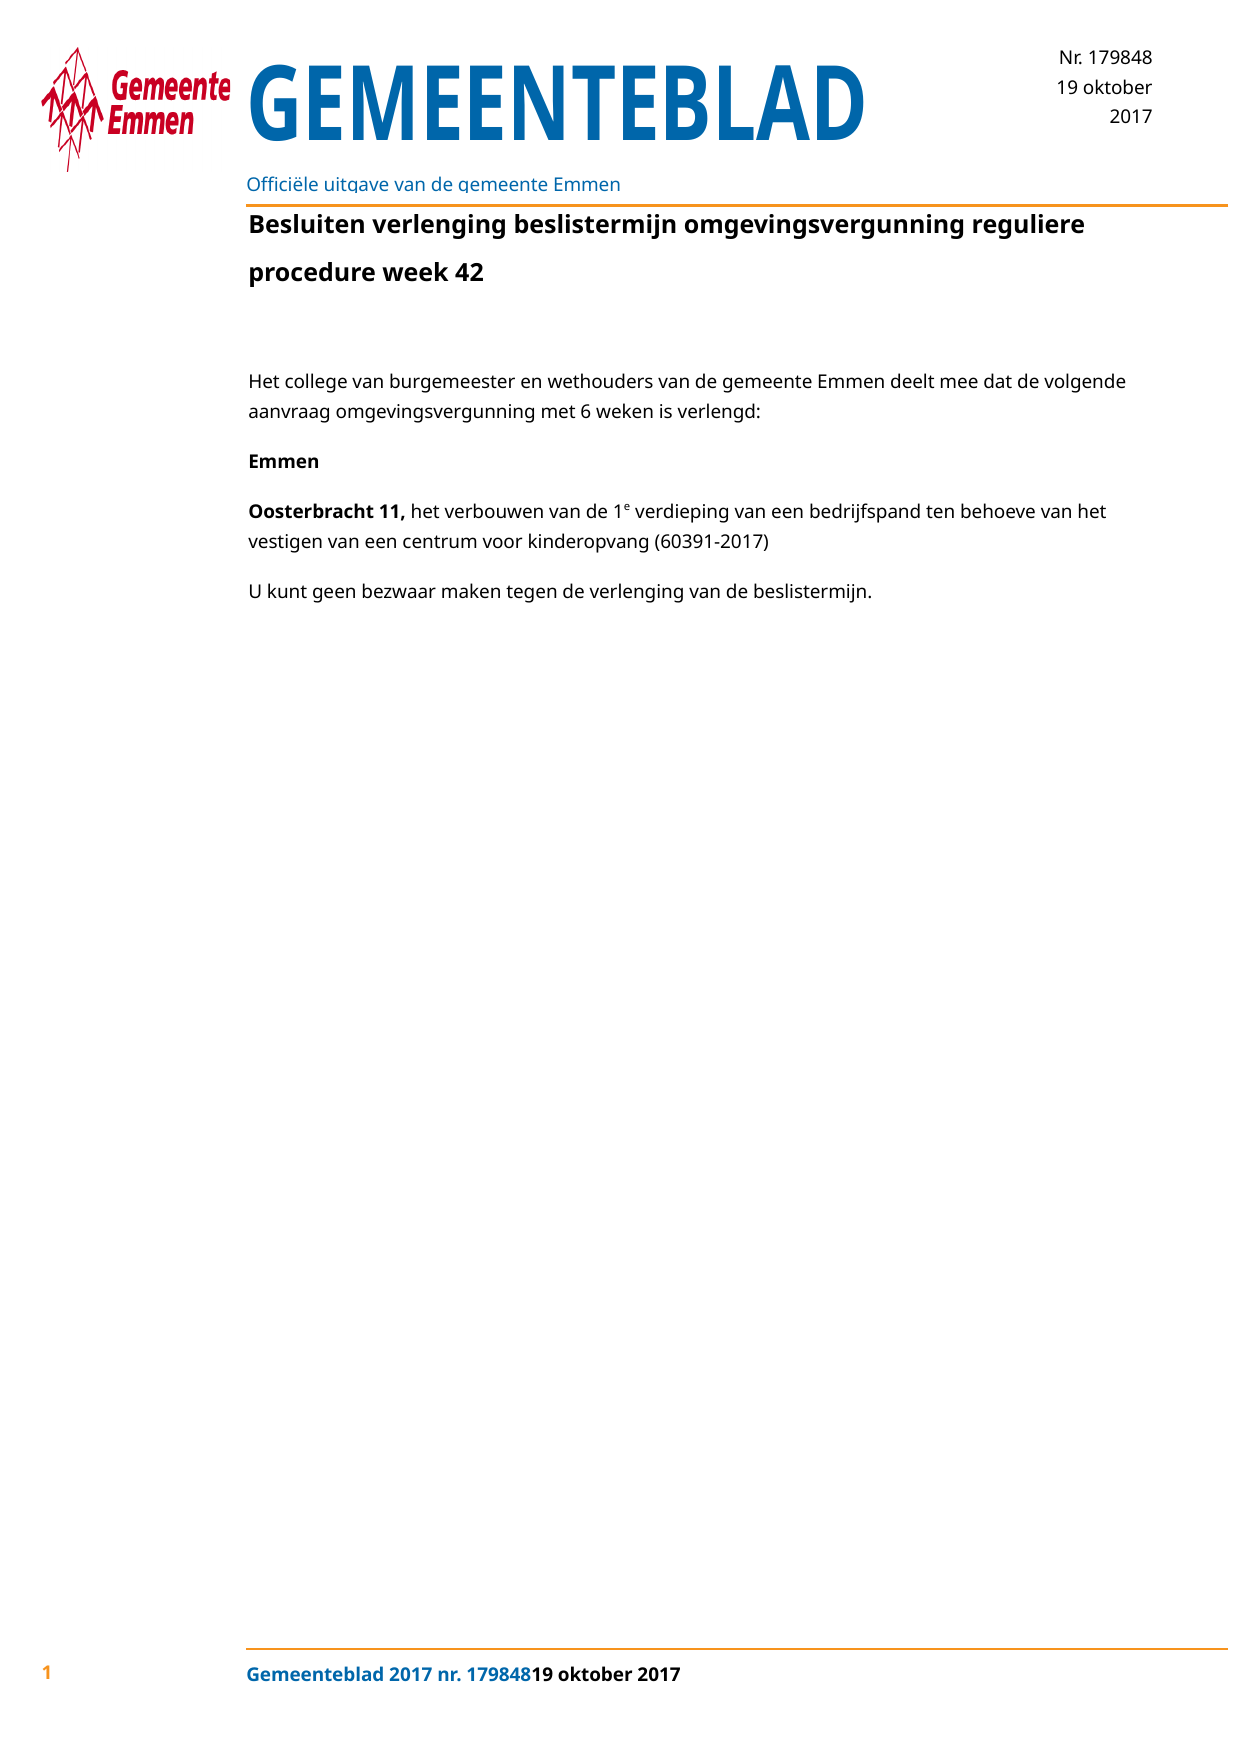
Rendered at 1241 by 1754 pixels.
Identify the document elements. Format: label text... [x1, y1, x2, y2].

text Emmen [248, 448, 1152, 474]
text Oosterbracht 11, het verbouwen van de 1e verdieping van een bedrijfspand ten behoeve van het vestigen van een centrum voor kinderopvang (60391-2017) [248, 499, 1152, 554]
picture [41, 47, 231, 172]
text Het college van burgemeester en wethouders van de gemeente Emmen deelt mee dat de volgende aanvraag omgevingsvergunning met 6 weken is verlengd: [248, 368, 1152, 424]
text Besluiten verlenging beslistermijn omgevingsvergunning reguliere procedure week 42 [248, 207, 1152, 288]
text U kunt geen bezwaar maken tegen de verlenging van de beslistermijn. [248, 579, 1152, 604]
